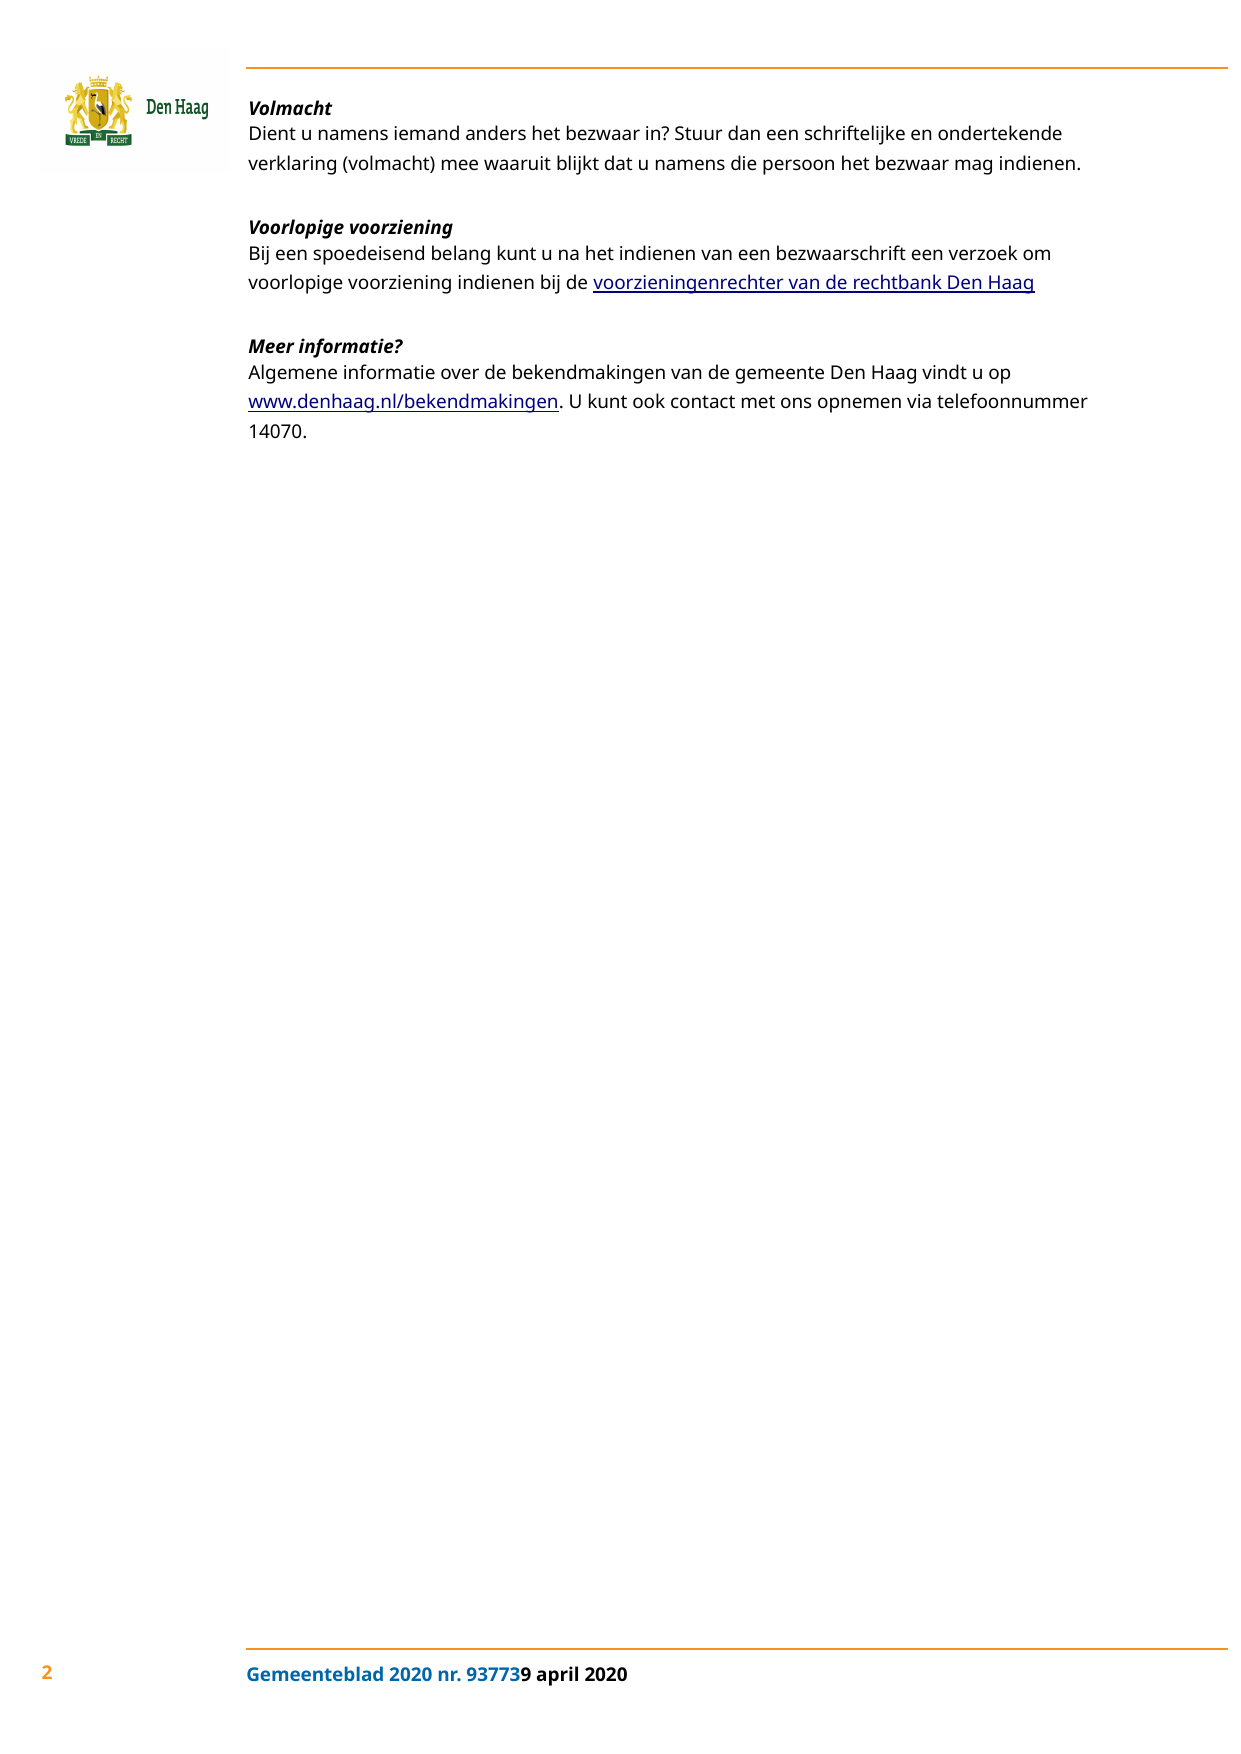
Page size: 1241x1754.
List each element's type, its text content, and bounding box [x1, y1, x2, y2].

text Bij een spoedeisend belang kunt u na het indienen van een bezwaarschrift een verzoek om voorlopige voorziening indienen bij de voorzieningenrechter van de rechtbank Den Haag [248, 240, 1152, 295]
text Algemene informatie over de bekendmakingen van de gemeente Den Haag vindt u op www.denhaag.nl/bekendmakingen. U kunt ook contact met ons opnemen via telefoonnummer 14070. [248, 359, 1152, 444]
text Volmacht [248, 95, 1152, 121]
text Dient u namens iemand anders het bezwaar in? Stuur dan een schriftelijke en ondertekende verklaring (volmacht) mee waaruit blijkt dat u namens die persoon het bezwaar mag indienen. [248, 121, 1152, 176]
text Voorlopige voorziening [248, 214, 1152, 240]
picture [41, 47, 231, 172]
text Meer informatie? [248, 333, 1152, 359]
